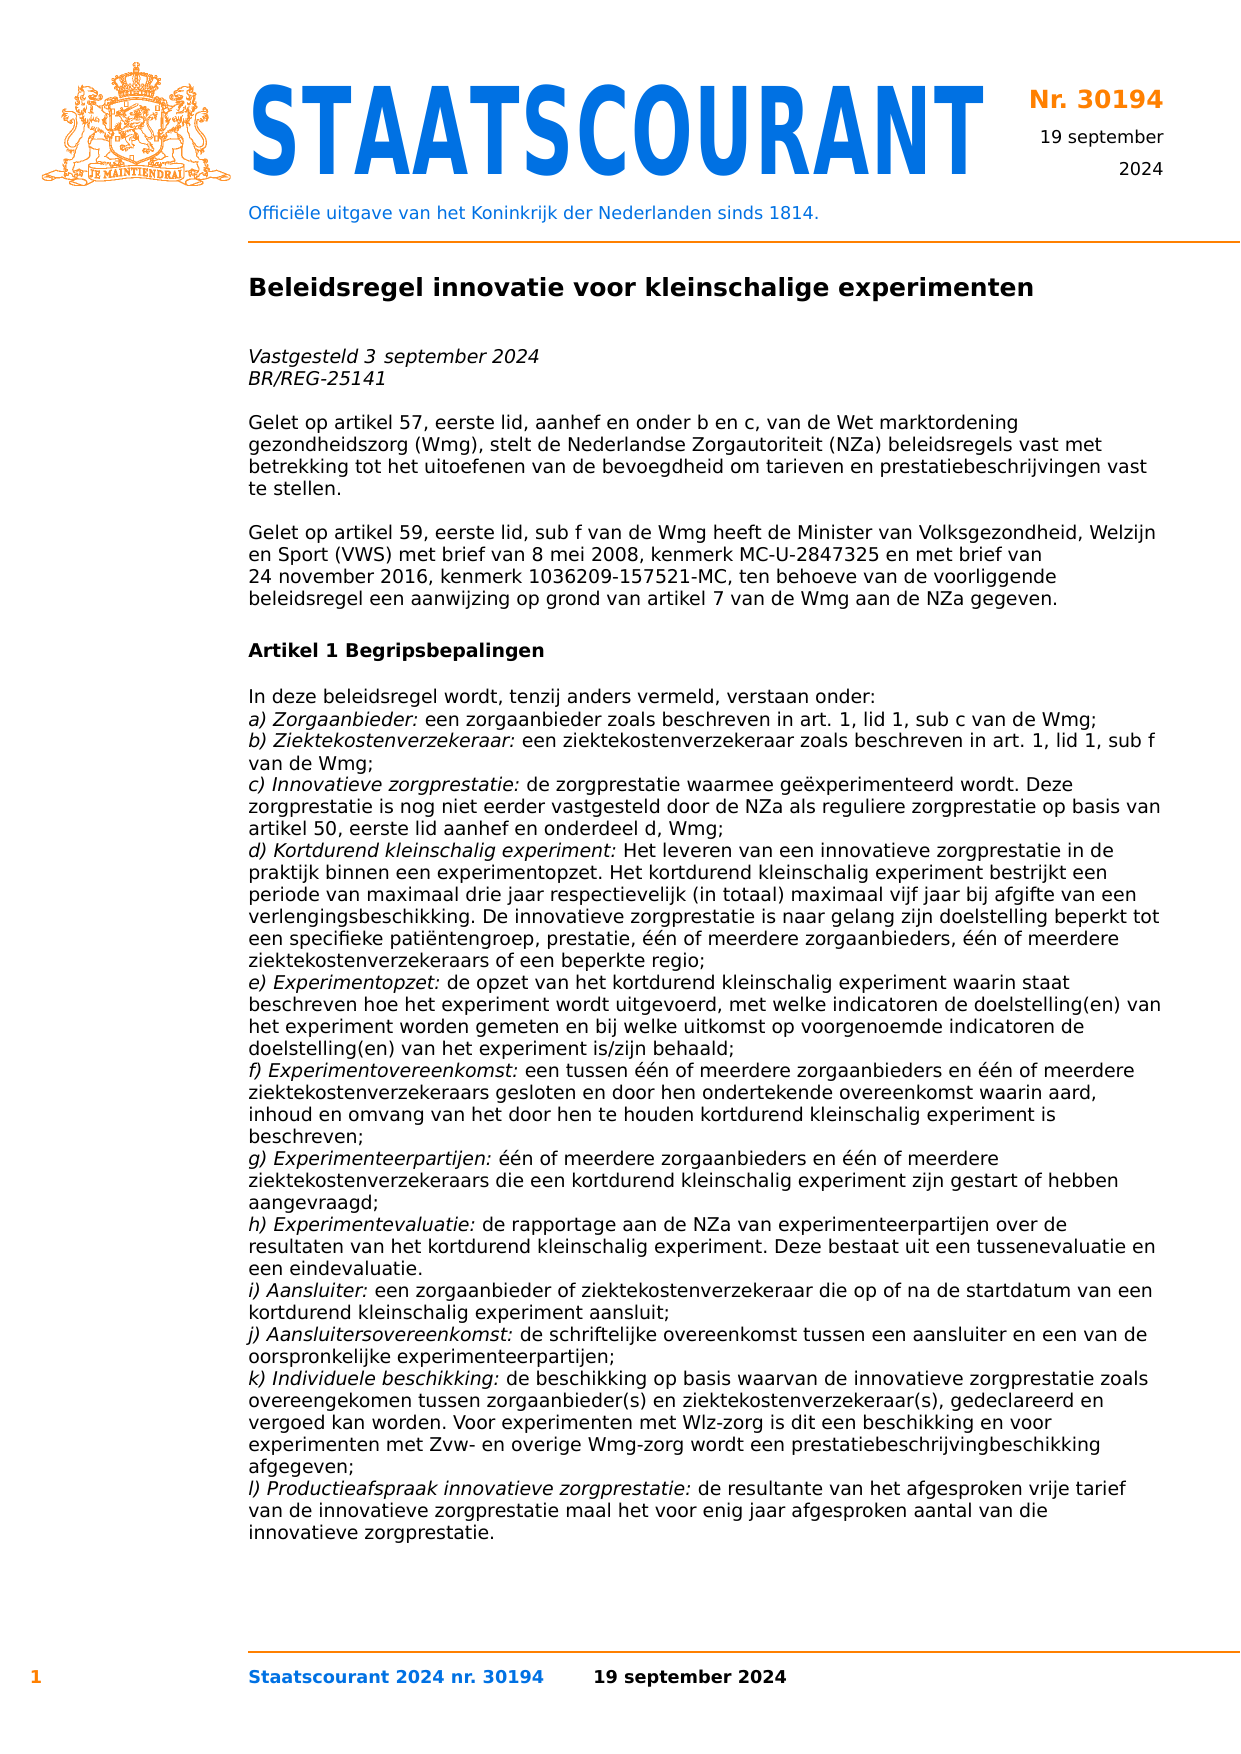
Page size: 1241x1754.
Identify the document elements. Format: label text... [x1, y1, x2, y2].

subtitle Beleidsregel innovatie voor kleinschalige experimenten [248, 273, 1163, 302]
text c) Innovatieve zorgprestatie: de zorgprestatie waarmee geëxperimenteerd wordt. Deze zorgprestatie is nog niet eerder vastgesteld door de NZa als reguliere zorgprestatie op basis van artikel 50, eerste lid aanhef en onderdeel d, Wmg; [248, 774, 1163, 840]
text d) Kortdurend kleinschalig experiment: Het leveren van een innovatieve zorgprestatie in de praktijk binnen een experimentopzet. Het kortdurend kleinschalig experiment bestrijkt een periode van maximaal drie jaar respectievelijk (in totaal) maximaal vijf jaar bij afgifte van een verlengingsbeschikking. De innovatieve zorgprestatie is naar gelang zijn doelstelling beperkt tot een specifieke patiëntengroep, prestatie, één of meerdere zorgaanbieders, één of meerdere ziektekostenverzekeraars of een beperkte regio; [248, 840, 1163, 972]
text BR/REG-25141 [248, 368, 1163, 390]
text g) Experimenteerpartijen: één of meerdere zorgaanbieders en één of meerdere ziektekostenverzekeraars die een kortdurend kleinschalig experiment zijn gestart of hebben aangevraagd; [248, 1148, 1163, 1214]
text h) Experimentevaluatie: de rapportage aan de NZa van experimenteerpartijen over de resultaten van het kortdurend kleinschalig experiment. Deze bestaat uit een tussenevaluatie en een eindevaluatie. [248, 1214, 1163, 1280]
table_cell Officiële uitgave van het Koninkrijk der Nederlanden sinds 1814. [248, 203, 1240, 241]
text Gelet op artikel 59, eerste lid, sub f van de Wmg heeft de Minister van Volksgezondheid, Welzijn en Sport (VWS) met brief van 8 mei 2008, kenmerk MC-U-2847325 en met brief van 24 november 2016, kenmerk 1036209-157521-MC, ten behoeve van de voorliggende beleidsregel een aanwijzing op grond van artikel 7 van de Wmg aan de NZa gegeven. [248, 522, 1163, 609]
text In deze beleidsregel wordt, tenzij anders vermeld, verstaan onder: [248, 686, 1163, 708]
picture [41, 62, 231, 186]
text Vastgesteld 3 september 2024 [248, 346, 1163, 368]
text e) Experimentopzet: de opzet van het kortdurend kleinschalig experiment waarin staat beschreven hoe het experiment wordt uitgevoerd, met welke indicatoren de doelstelling(en) van het experiment worden gemeten en bij welke uitkomst op voorgenoemde indicatoren de doelstelling(en) van het experiment is/zijn behaald; [248, 972, 1163, 1060]
table_header [25, 62, 248, 241]
table_header STAATSCOURANT [248, 62, 998, 203]
table_cell 2024 [998, 153, 1240, 203]
text a) Zorgaanbieder: een zorgaanbieder zoals beschreven in art. 1, lid 1, sub c van de Wmg; [248, 708, 1163, 730]
text l) Productieafspraak innovatieve zorgprestatie: de resultante van het afgesproken vrije tarief van de innovatieve zorgprestatie maal het voor enig jaar afgesproken aantal van die innovatieve zorgprestatie. [248, 1478, 1163, 1544]
subtitle Artikel 1 Begripsbepalingen [248, 639, 1163, 661]
text f) Experimentovereenkomst: een tussen één of meerdere zorgaanbieders en één of meerdere ziektekostenverzekeraars gesloten en door hen ondertekende overeenkomst waarin aard, inhoud en omvang van het door hen te houden kortdurend kleinschalig experiment is beschreven; [248, 1060, 1163, 1148]
table_cell 19 september [998, 121, 1240, 153]
text j) Aansluitersovereenkomst: de schriftelijke overeenkomst tussen een aansluiter en een van de oorspronkelijke experimenteerpartijen; [248, 1324, 1163, 1368]
text Gelet op artikel 57, eerste lid, aanhef en onder b en c, van de Wet marktordening gezondheidszorg (Wmg), stelt de Nederlandse Zorgautoriteit (NZa) beleidsregels vast met betrekking tot het uitoefenen van de bevoegdheid om tarieven en prestatiebeschrijvingen vast te stellen. [248, 412, 1163, 500]
table_header Nr. 30194 [998, 62, 1240, 121]
text i) Aansluiter: een zorgaanbieder of ziektekostenverzekeraar die op of na de startdatum van een kortdurend kleinschalig experiment aansluit; [248, 1280, 1163, 1324]
text k) Individuele beschikking: de beschikking op basis waarvan de innovatieve zorgprestatie zoals overeengekomen tussen zorgaanbieder(s) en ziektekostenverzekeraar(s), gedeclareerd en vergoed kan worden. Voor experimenten met Wlz-zorg is dit een beschikking en voor experimenten met Zvw- en overige Wmg-zorg wordt een prestatiebeschrijvingbeschikking afgegeven; [248, 1368, 1163, 1478]
text b) Ziektekostenverzekeraar: een ziektekostenverzekeraar zoals beschreven in art. 1, lid 1, sub f van de Wmg; [248, 730, 1163, 774]
